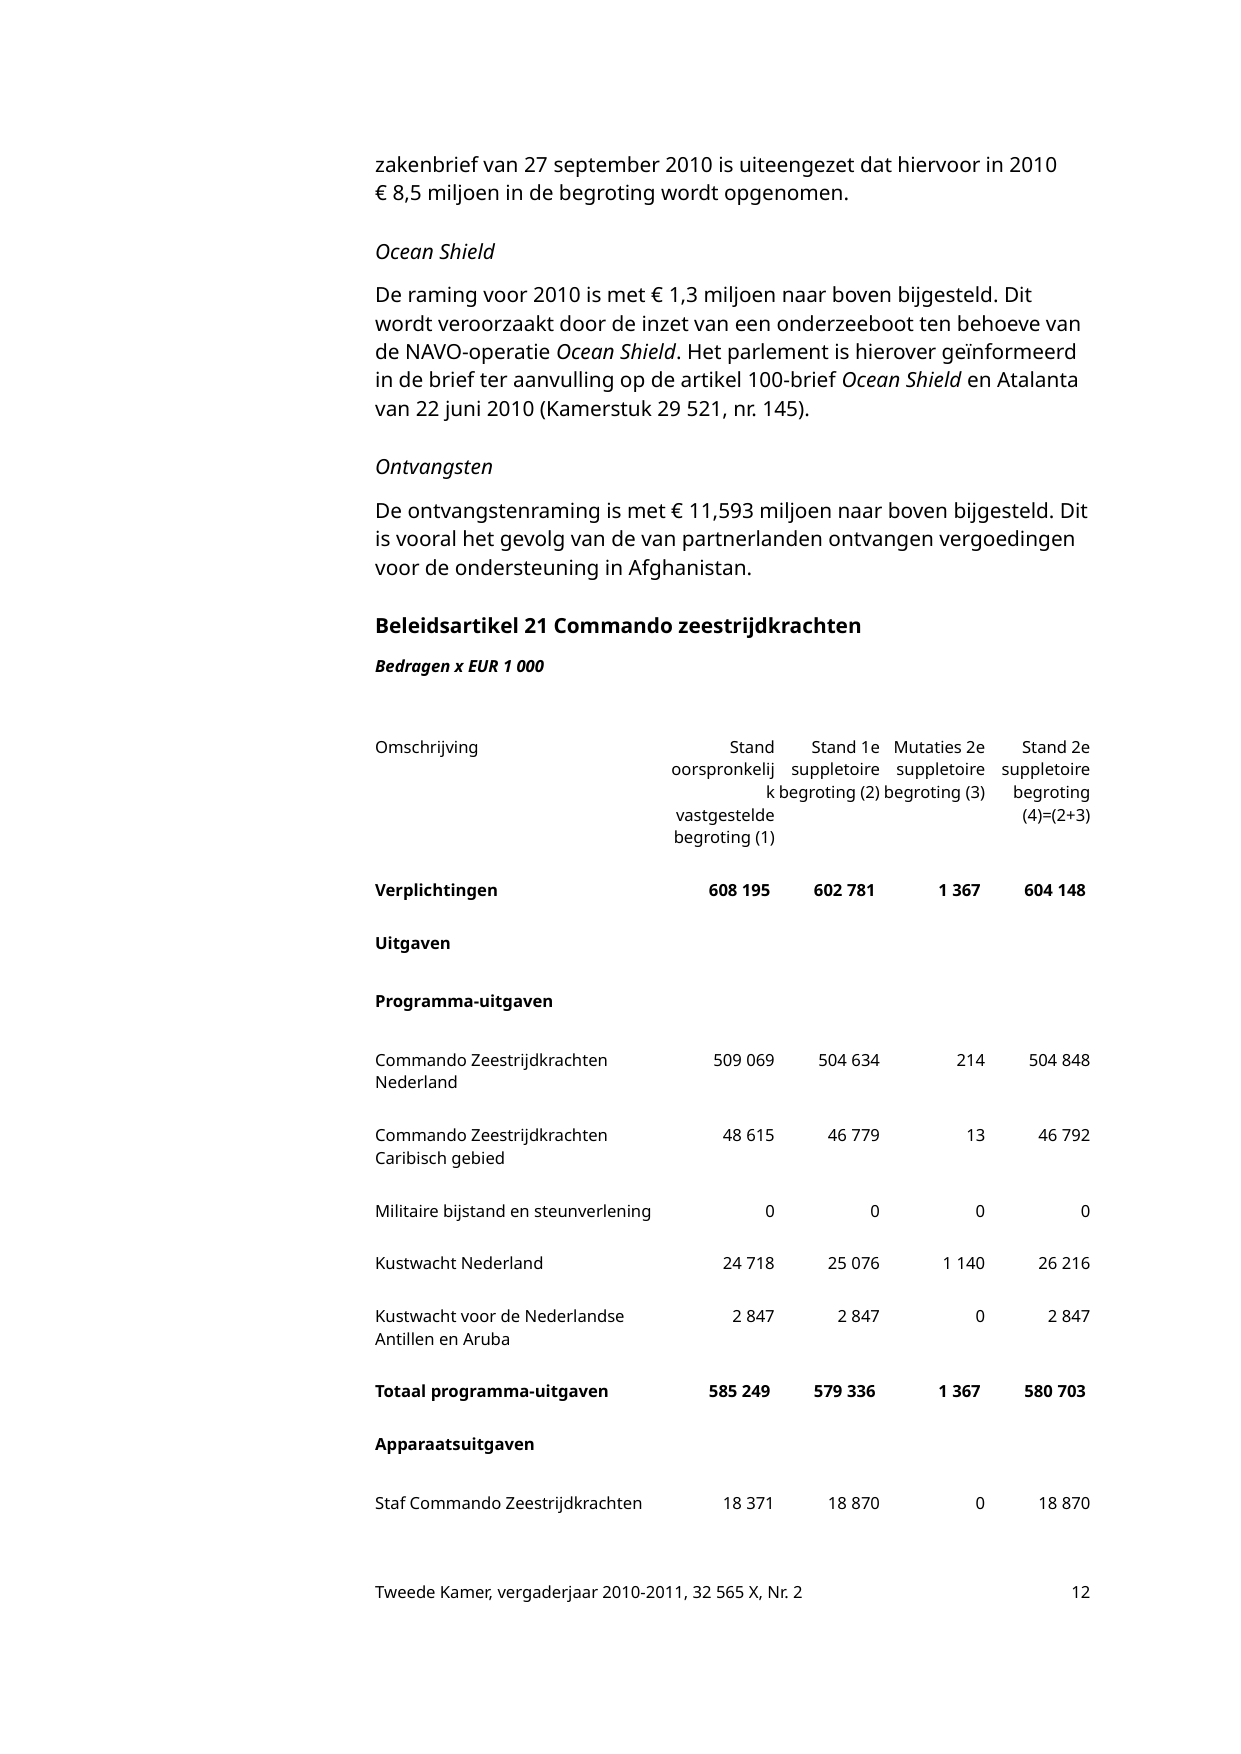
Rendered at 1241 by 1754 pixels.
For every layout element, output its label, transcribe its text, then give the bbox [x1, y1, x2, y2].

text De ontvangstenraming is met € 11,593 miljoen naar boven bijgesteld. Dit is vooral het gevolg van de van partnerlanden ontvangen vergoedingen voor de ondersteuning in Afghanistan. [375, 496, 1090, 581]
table_cell 46 779 [775, 1124, 880, 1199]
table_cell 1 367 [880, 879, 985, 932]
table_cell 46 792 [985, 1124, 1090, 1199]
table_cell Verplichtingen [375, 879, 669, 932]
table_cell 579 336 [775, 1380, 880, 1433]
table_cell 24 718 [669, 1252, 774, 1305]
table_cell Commando Zeestrijdkrachten Nederland [375, 1049, 669, 1124]
table_cell 585 249 [669, 1380, 774, 1433]
table_cell [985, 1433, 1090, 1491]
table_cell Commando Zeestrijdkrachten Caribisch gebied [375, 1124, 669, 1199]
table_cell [880, 1433, 985, 1491]
table_header Stand oorspronkelijk vastgestelde begroting (1) [669, 735, 774, 879]
text De raming voor 2010 is met € 1,3 miljoen naar boven bijgesteld. Dit wordt veroorzaakt door de inzet van een onderzeeboot ten behoeve van de NAVO-operatie Ocean Shield. Het parlement is hierover geïnformeerd in de brief ter aanvulling op de artikel 100-brief Ocean Shield en Atalanta van 22 juni 2010 (Kamerstuk 29 521, nr. 145). [375, 280, 1090, 422]
table_cell 2 847 [669, 1305, 774, 1380]
table_cell 2 847 [985, 1305, 1090, 1380]
table_header Omschrijving [375, 735, 669, 879]
text Bedragen x EUR 1 000 [375, 655, 1090, 677]
table_cell 18 870 [985, 1491, 1090, 1544]
table_cell 0 [880, 1305, 985, 1380]
table_cell Kustwacht voor de Nederlandse Antillen en Aruba [375, 1305, 669, 1380]
table_cell 1 367 [880, 1380, 985, 1433]
table_cell [669, 990, 774, 1048]
table_cell 509 069 [669, 1049, 774, 1124]
text zakenbrief van 27 september 2010 is uiteengezet dat hiervoor in 2010 € 8,5 miljoen in de begroting wordt opgenomen. [375, 150, 1090, 207]
table_cell 602 781 [775, 879, 880, 932]
text Beleidsartikel 21 Commando zeestrijdkrachten [375, 611, 1090, 640]
table_cell Apparaatsuitgaven [375, 1433, 669, 1491]
table_cell Militaire bijstand en steunverlening [375, 1199, 669, 1252]
table_cell [669, 932, 774, 990]
table_cell [775, 1433, 880, 1491]
table_cell Totaal programma-uitgaven [375, 1380, 669, 1433]
table_cell [775, 932, 880, 990]
table_cell 0 [985, 1199, 1090, 1252]
table_cell 0 [775, 1199, 880, 1252]
table_cell 608 195 [669, 879, 774, 932]
table_cell [985, 990, 1090, 1048]
table_cell 0 [669, 1199, 774, 1252]
table_cell [880, 932, 985, 990]
table_header Stand 1e suppletoire begroting (2) [775, 735, 880, 879]
table_cell 0 [880, 1491, 985, 1544]
table_cell 580 703 [985, 1380, 1090, 1433]
table_cell 18 870 [775, 1491, 880, 1544]
table_cell 25 076 [775, 1252, 880, 1305]
table_cell 48 615 [669, 1124, 774, 1199]
table_cell 214 [880, 1049, 985, 1124]
table_header Mutaties 2e suppletoire begroting (3) [880, 735, 985, 879]
table_cell Kustwacht Nederland [375, 1252, 669, 1305]
table_header Stand 2e suppletoire begroting (4)=(2+3) [985, 735, 1090, 879]
table_cell [985, 932, 1090, 990]
table_cell [669, 1433, 774, 1491]
table_cell 604 148 [985, 879, 1090, 932]
table_cell 504 848 [985, 1049, 1090, 1124]
table_cell Uitgaven [375, 932, 669, 990]
text Ocean Shield [375, 237, 1090, 265]
table_cell 2 847 [775, 1305, 880, 1380]
table_cell 26 216 [985, 1252, 1090, 1305]
text Ontvangsten [375, 452, 1090, 481]
table_cell [775, 990, 880, 1048]
table_cell 18 371 [669, 1491, 774, 1544]
table_cell 504 634 [775, 1049, 880, 1124]
table_cell 0 [880, 1199, 985, 1252]
table_cell 1 140 [880, 1252, 985, 1305]
table_cell Programma-uitgaven [375, 990, 669, 1048]
table_cell Staf Commando Zeestrijdkrachten [375, 1491, 669, 1544]
table_cell 13 [880, 1124, 985, 1199]
table_cell [880, 990, 985, 1048]
